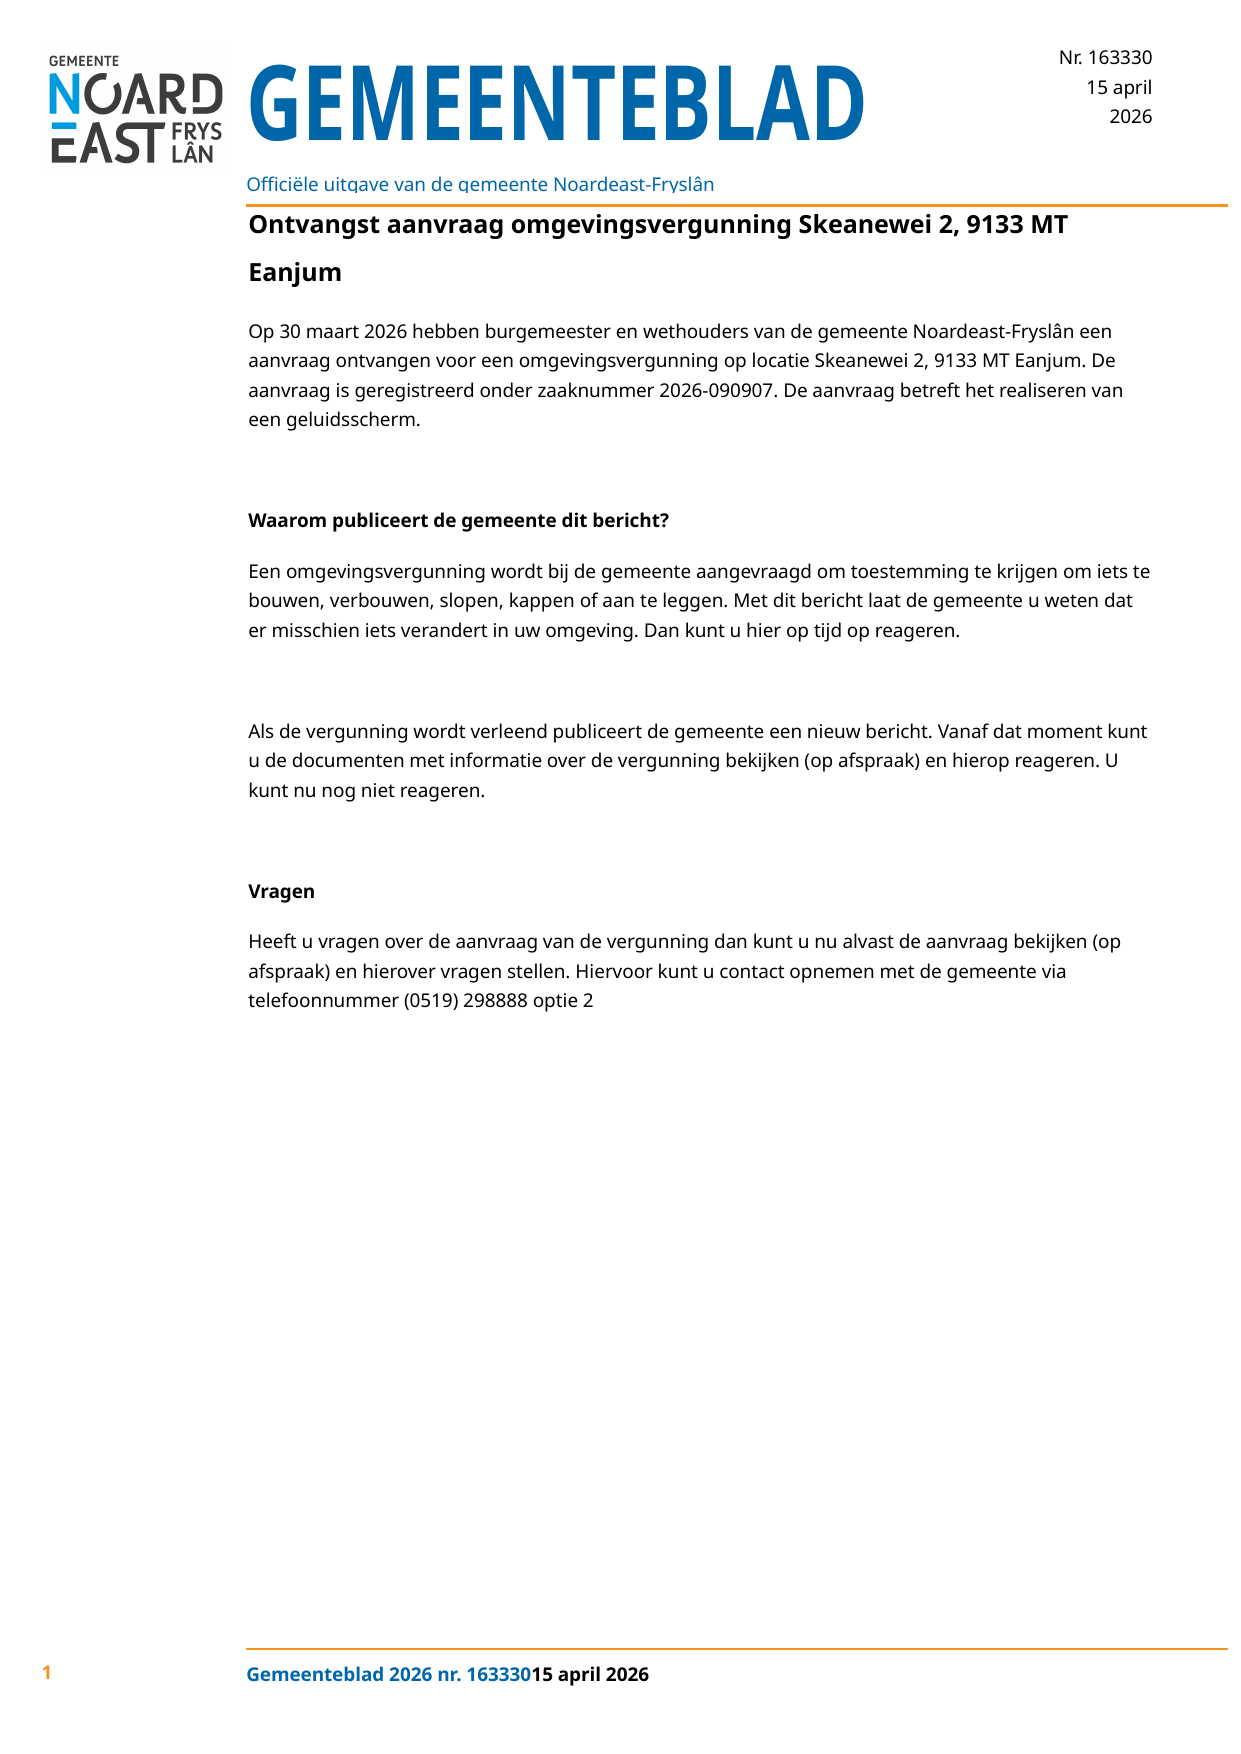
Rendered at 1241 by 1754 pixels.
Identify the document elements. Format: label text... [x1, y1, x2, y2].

text Waarom publiceert de gemeente dit bericht? [248, 507, 1152, 533]
text Een omgevingsvergunning wordt bij de gemeente aangevraagd om toestemming te krijgen om iets te bouwen, verbouwen, slopen, kappen of aan te leggen. Met dit bericht laat de gemeente u weten dat er misschien iets verandert in uw omgeving. Dan kunt u hier op tijd op reageren. [248, 558, 1152, 643]
text Ontvangst aanvraag omgevingsvergunning Skeanewei 2, 9133 MT Eanjum [248, 207, 1152, 288]
picture [41, 47, 231, 172]
text Als de vergunning wordt verleend publiceert de gemeente een nieuw bericht. Vanaf dat moment kunt u de documenten met informatie over de vergunning bekijken (op afspraak) en hierop reageren. U kunt nu nog niet reageren. [248, 718, 1152, 803]
text Vragen [248, 878, 1152, 904]
text Heeft u vragen over de aanvraag van de vergunning dan kunt u nu alvast de aanvraag bekijken (op afspraak) en hierover vragen stellen. Hiervoor kunt u contact opnemen met de gemeente via telefoonnummer (0519) 298888 optie 2 [248, 928, 1152, 1013]
text Op 30 maart 2026 hebben burgemeester en wethouders van de gemeente Noardeast-Fryslân een aanvraag ontvangen voor een omgevingsvergunning op locatie Skeanewei 2, 9133 MT Eanjum. De aanvraag is geregistreerd onder zaaknummer 2026-090907. De aanvraag betreft het realiseren van een geluidsscherm. [248, 318, 1152, 432]
